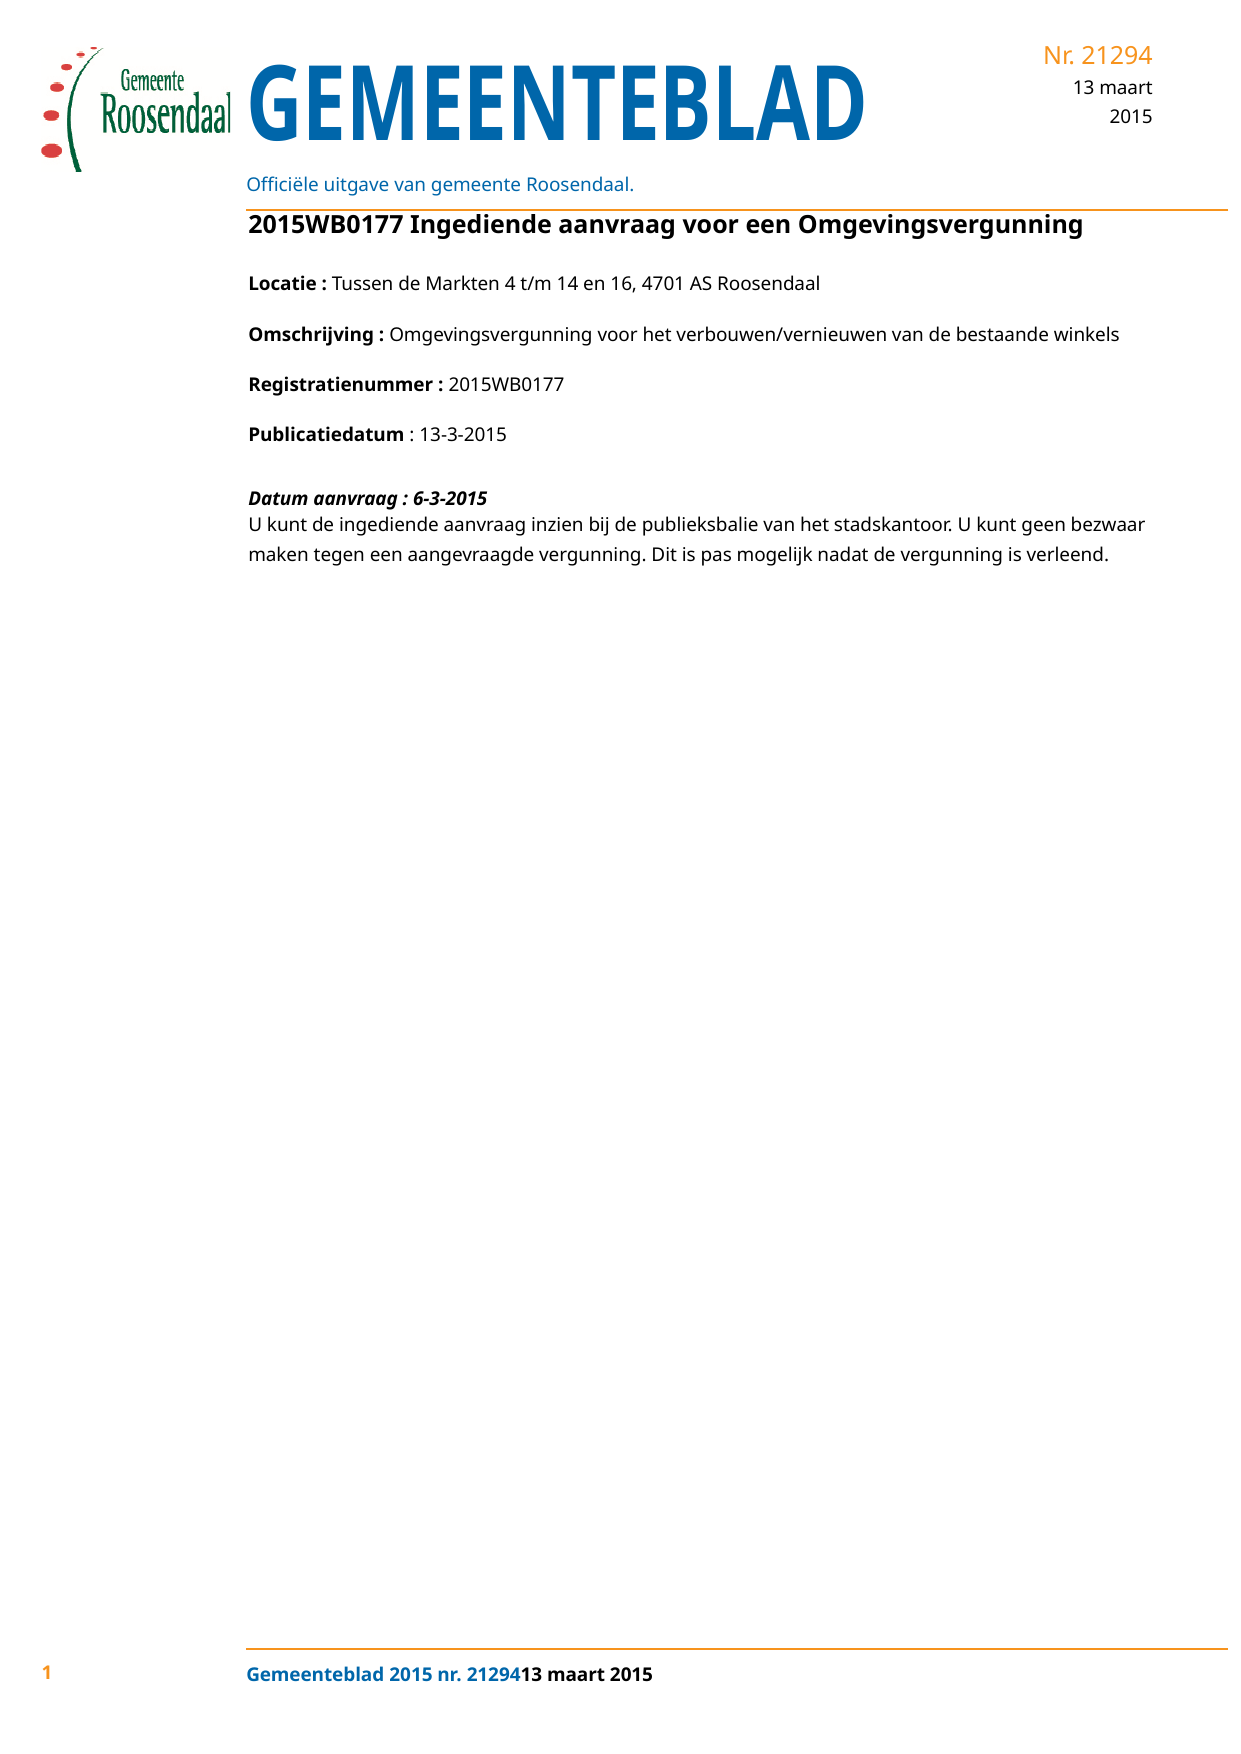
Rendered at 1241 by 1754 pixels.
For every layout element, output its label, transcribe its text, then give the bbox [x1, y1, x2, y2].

text U kunt de ingediende aanvraag inzien bij de publieksbalie van het stadskantoor. U kunt geen bezwaar maken tegen een aangevraagde vergunning. Dit is pas mogelijk nadat de vergunning is verleend. [248, 511, 1152, 567]
picture [41, 47, 231, 172]
text Publicatiedatum : 13-3-2015 [248, 422, 1152, 447]
text Locatie : Tussen de Markten 4 t/m 14 en 16, 4701 AS Roosendaal [248, 270, 1152, 296]
text Registratienummer : 2015WB0177 [248, 371, 1152, 397]
text 2015WB0177 Ingediende aanvraag voor een Omgevingsvergunning [248, 211, 1152, 241]
text Datum aanvraag : 6-3-2015 [248, 486, 1152, 511]
text Omschrijving : Omgevingsvergunning voor het verbouwen/vernieuwen van de bestaande winkels [248, 321, 1152, 346]
